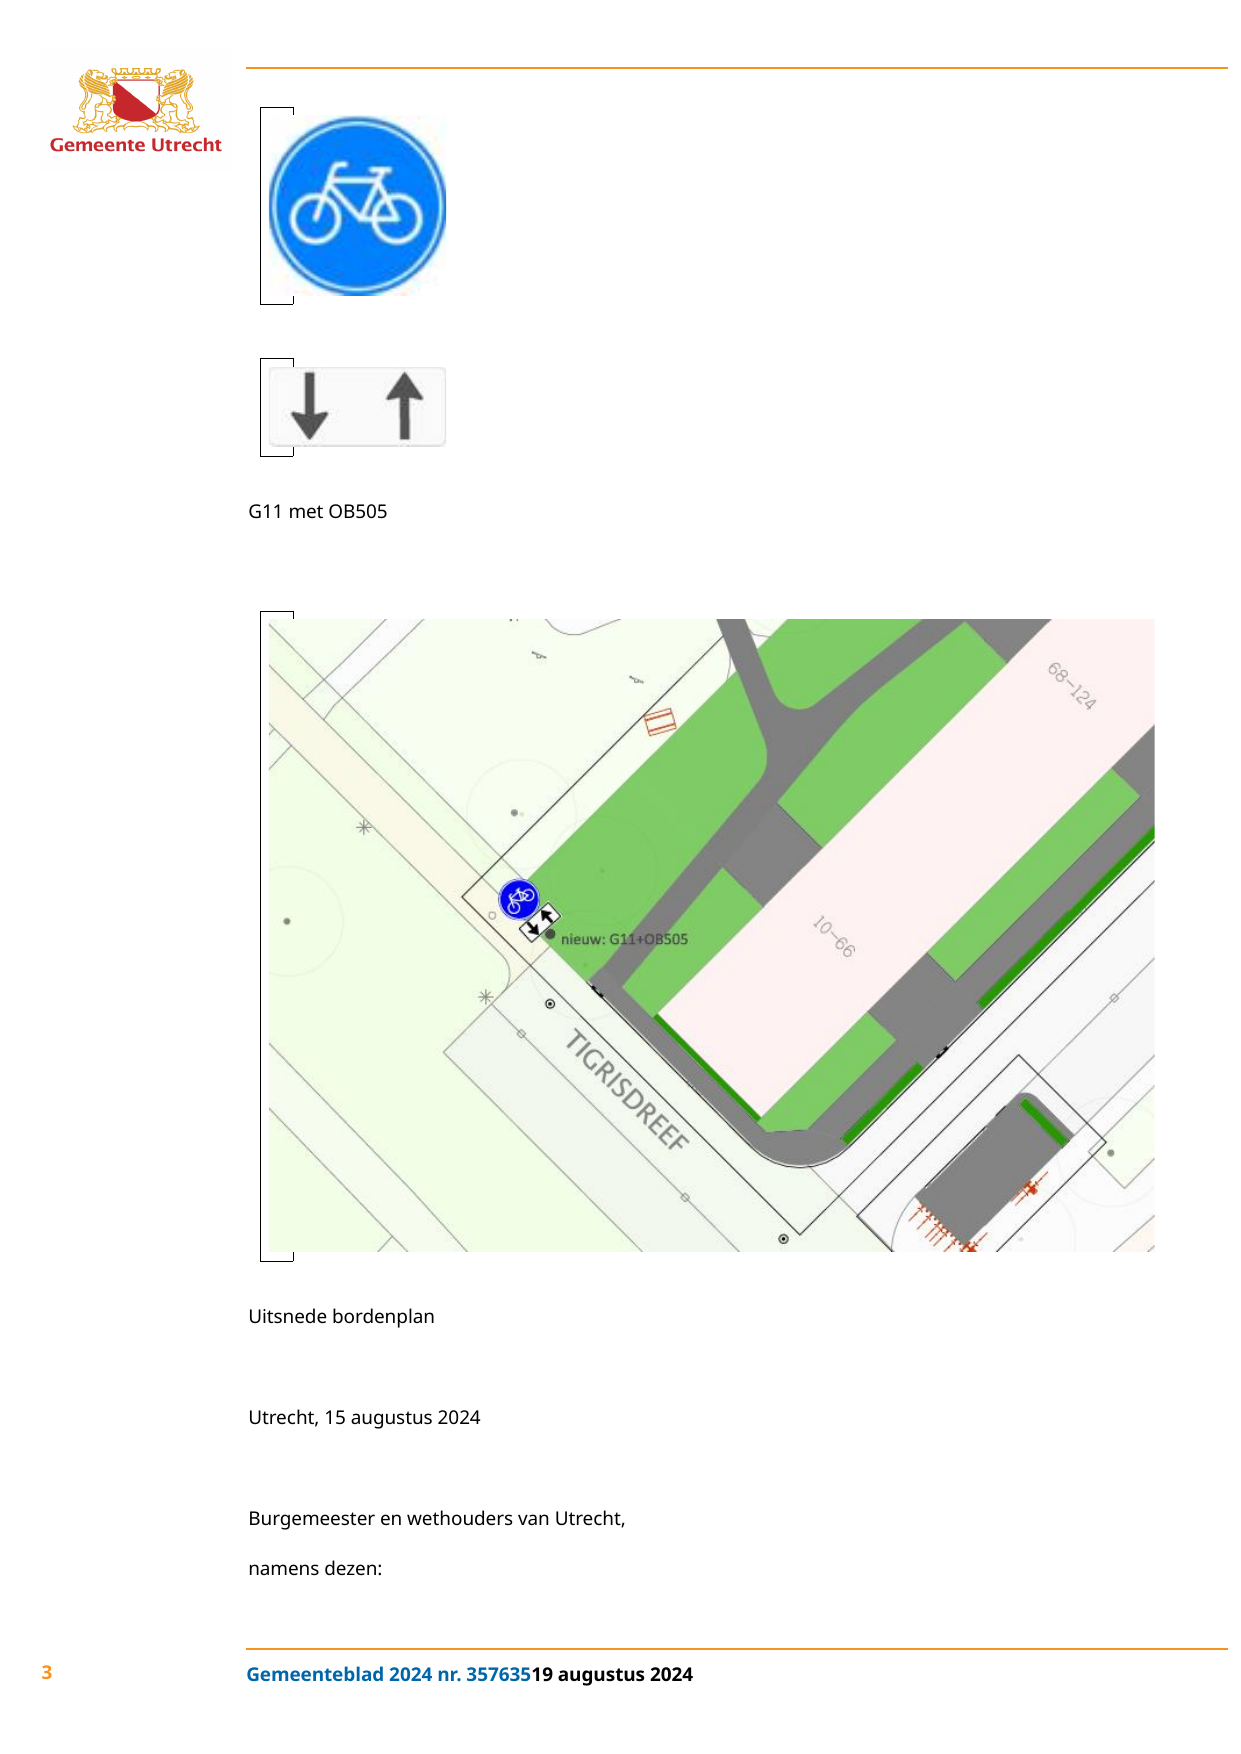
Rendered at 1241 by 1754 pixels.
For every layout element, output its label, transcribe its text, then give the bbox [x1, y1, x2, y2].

picture [268, 367, 447, 447]
text Utrecht, 15 augustus 2024 [248, 1404, 1152, 1430]
text Burgemeester en wethouders van Utrecht, [248, 1505, 1152, 1531]
picture [41, 47, 231, 172]
text Uitsnede bordenplan [248, 1303, 1152, 1329]
picture [268, 115, 447, 296]
text G11 met OB505 [248, 498, 1152, 524]
picture [268, 619, 1155, 1252]
text namens dezen: [248, 1555, 1152, 1581]
